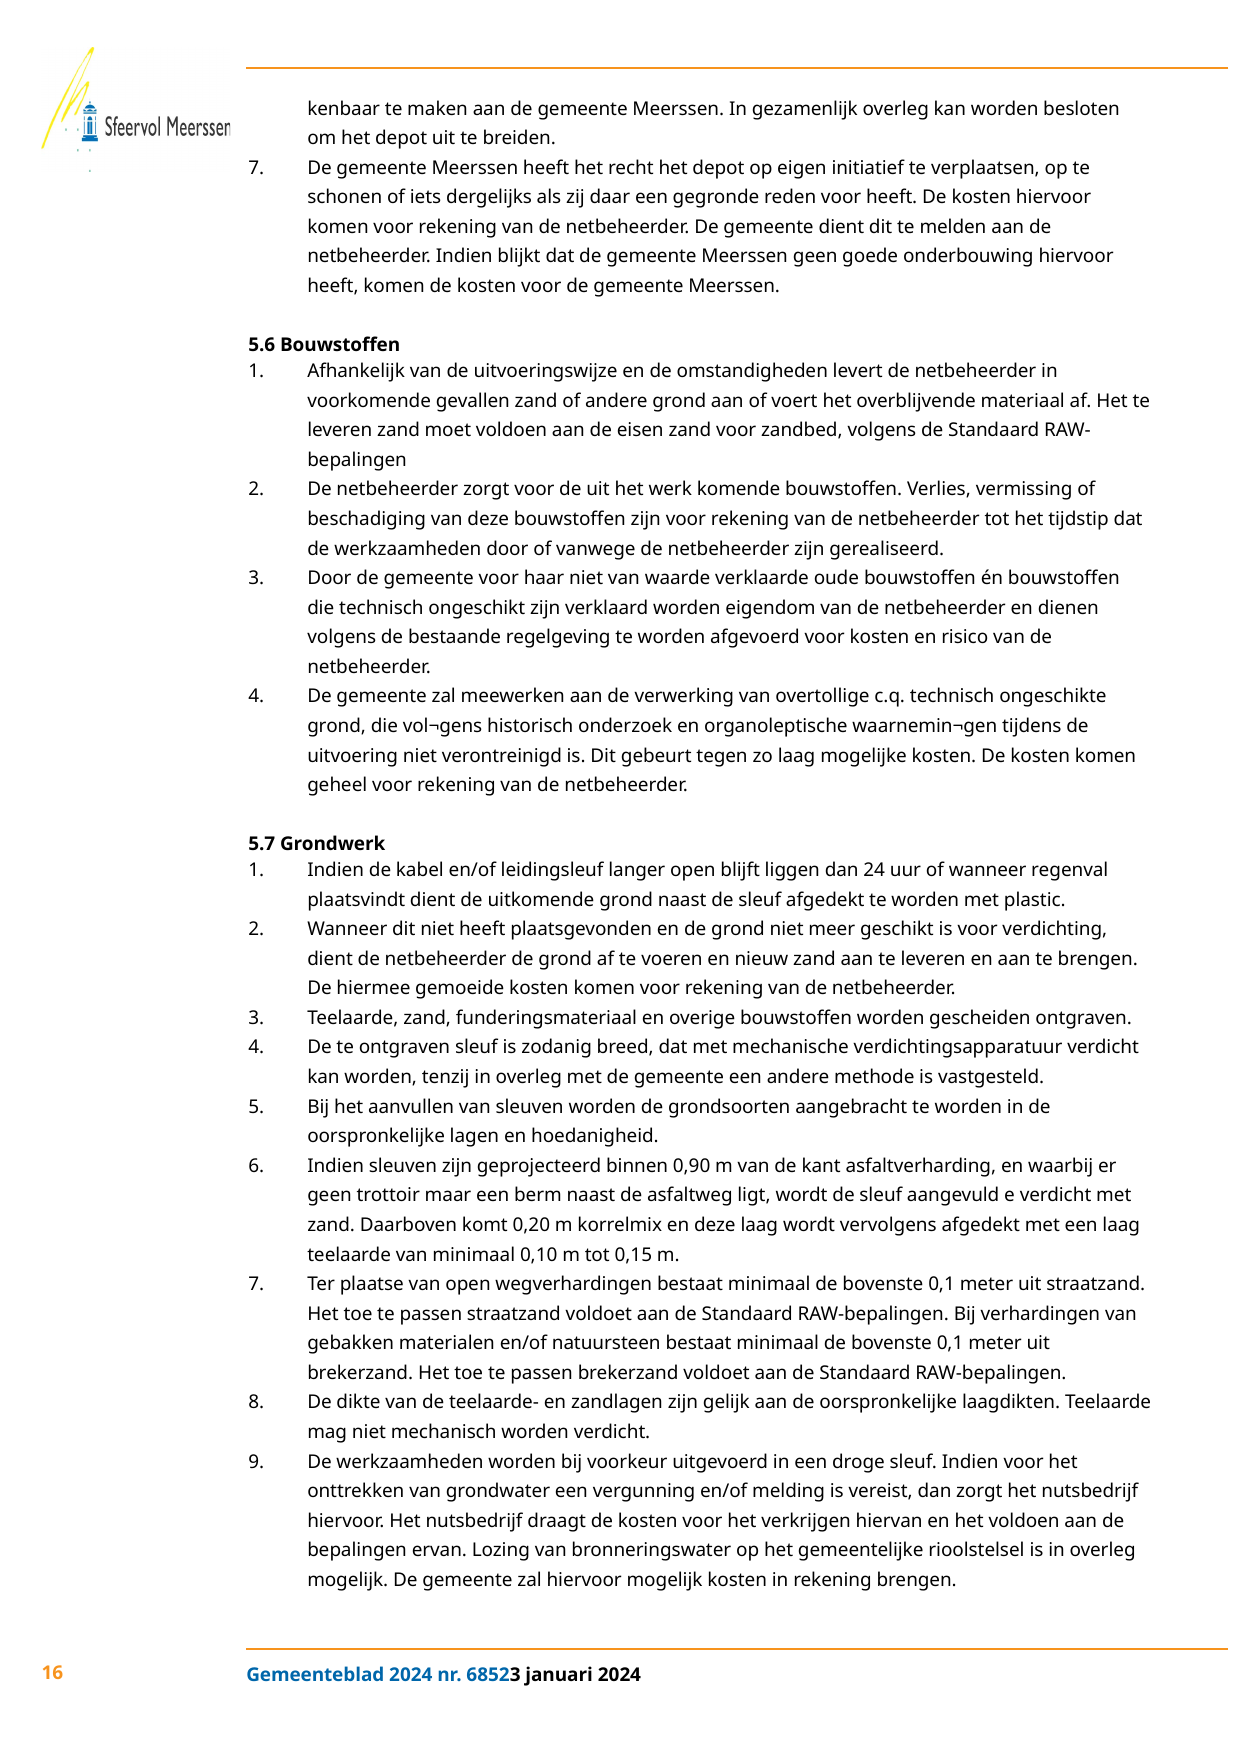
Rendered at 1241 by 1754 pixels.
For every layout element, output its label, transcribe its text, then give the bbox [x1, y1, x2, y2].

list De werkzaamheden worden bij voorkeur uitgevoerd in een droge sleuf. Indien voor het onttrekken van grondwater een vergunning en/of melding is vereist, dan zorgt het nutsbedrijf hiervoor. Het nutsbedrijf draagt de kosten voor het verkrijgen hiervan en het voldoen aan de bepalingen ervan. Lozing van bronneringswater op het gemeentelijke rioolstelsel is in overleg mogelijk. De gemeente zal hiervoor mogelijk kosten in rekening brengen. [248, 1448, 1152, 1592]
list De netbeheerder zorgt voor de uit het werk komende bouwstoffen. Verlies, vermissing of beschadiging van deze bouwstoffen zijn voor rekening van de netbeheerder tot het tijdstip dat de werkzaamheden door of vanwege de netbeheerder zijn gerealiseerd. [248, 476, 1152, 560]
picture [41, 47, 231, 172]
list kenbaar te maken aan de gemeente Meerssen. In gezamenlijk overleg kan worden besloten om het depot uit te breiden. [248, 95, 1152, 150]
list Ter plaatse van open wegverhardingen bestaat minimaal de bovenste 0,1 meter uit straatzand. Het toe te passen straatzand voldoet aan de Standaard RAW-bepalingen. Bij verhardingen van gebakken materialen en/of natuursteen bestaat minimaal de bovenste 0,1 meter uit brekerzand. Het toe te passen brekerzand voldoet aan de Standaard RAW-bepalingen. [248, 1270, 1152, 1385]
list Door de gemeente voor haar niet van waarde verklaarde oude bouwstoffen én bouwstoffen die technisch ongeschikt zijn verklaard worden eigendom van de netbeheerder en dienen volgens de bestaande regelgeving te worden afgevoerd voor kosten en risico van de netbeheerder. [248, 564, 1152, 679]
list Indien sleuven zijn geprojecteerd binnen 0,90 m van de kant asfaltverharding, en waarbij er geen trottoir maar een berm naast de asfaltweg ligt, wordt de sleuf aangevuld e verdicht met zand. Daarboven komt 0,20 m korrelmix en deze laag wordt vervolgens afgedekt met een laag teelaarde van minimaal 0,10 m tot 0,15 m. [248, 1152, 1152, 1267]
list Bij het aanvullen van sleuven worden de grondsoorten aangebracht te worden in de oorspronkelijke lagen en hoedanigheid. [248, 1093, 1152, 1148]
list Wanneer dit niet heeft plaatsgevonden en de grond niet meer geschikt is voor verdichting, dient de netbeheerder de grond af te voeren en nieuw zand aan te leveren en aan te brengen. De hiermee gemoeide kosten komen voor rekening van de netbeheerder. [248, 915, 1152, 1000]
list De dikte van de teelaarde- en zandlagen zijn gelijk aan de oorspronkelijke laagdikten. Teelaarde mag niet mechanisch worden verdicht. [248, 1389, 1152, 1444]
text 5.7 Grondwerk [248, 831, 1152, 856]
list De gemeente zal meewerken aan de verwerking van overtollige c.q. technisch ongeschikte grond, die vol¬gens historisch onderzoek en organoleptische waarnemin¬gen tijdens de uitvoering niet verontreinigd is. Dit gebeurt tegen zo laag mogelijke kosten. De kosten komen geheel voor rekening van de netbeheerder. [248, 683, 1152, 797]
text 5.6 Bouwstoffen [248, 331, 1152, 357]
list Indien de kabel en/of leidingsleuf langer open blijft liggen dan 24 uur of wanneer regenval plaatsvindt dient de uitkomende grond naast de sleuf afgedekt te worden met plastic. [248, 856, 1152, 912]
list De gemeente Meerssen heeft het recht het depot op eigen initiatief te verplaatsen, op te schonen of iets dergelijks als zij daar een gegronde reden voor heeft. De kosten hiervoor komen voor rekening van de netbeheerder. De gemeente dient dit te melden aan de netbeheerder. Indien blijkt dat de gemeente Meerssen geen goede onderbouwing hiervoor heeft, komen de kosten voor de gemeente Meerssen. [248, 154, 1152, 298]
list Afhankelijk van de uitvoeringswijze en de omstandigheden levert de netbeheerder in voorkomende gevallen zand of andere grond aan of voert het overblijvende materiaal af. Het te leveren zand moet voldoen aan de eisen zand voor zandbed, volgens de Standaard RAW-bepalingen [248, 357, 1152, 472]
list De te ontgraven sleuf is zodanig breed, dat met mechanische verdichtingsapparatuur verdicht kan worden, tenzij in overleg met de gemeente een andere methode is vastgesteld. [248, 1034, 1152, 1089]
list Teelaarde, zand, funderingsmateriaal en overige bouwstoffen worden gescheiden ontgraven. [248, 1004, 1152, 1030]
